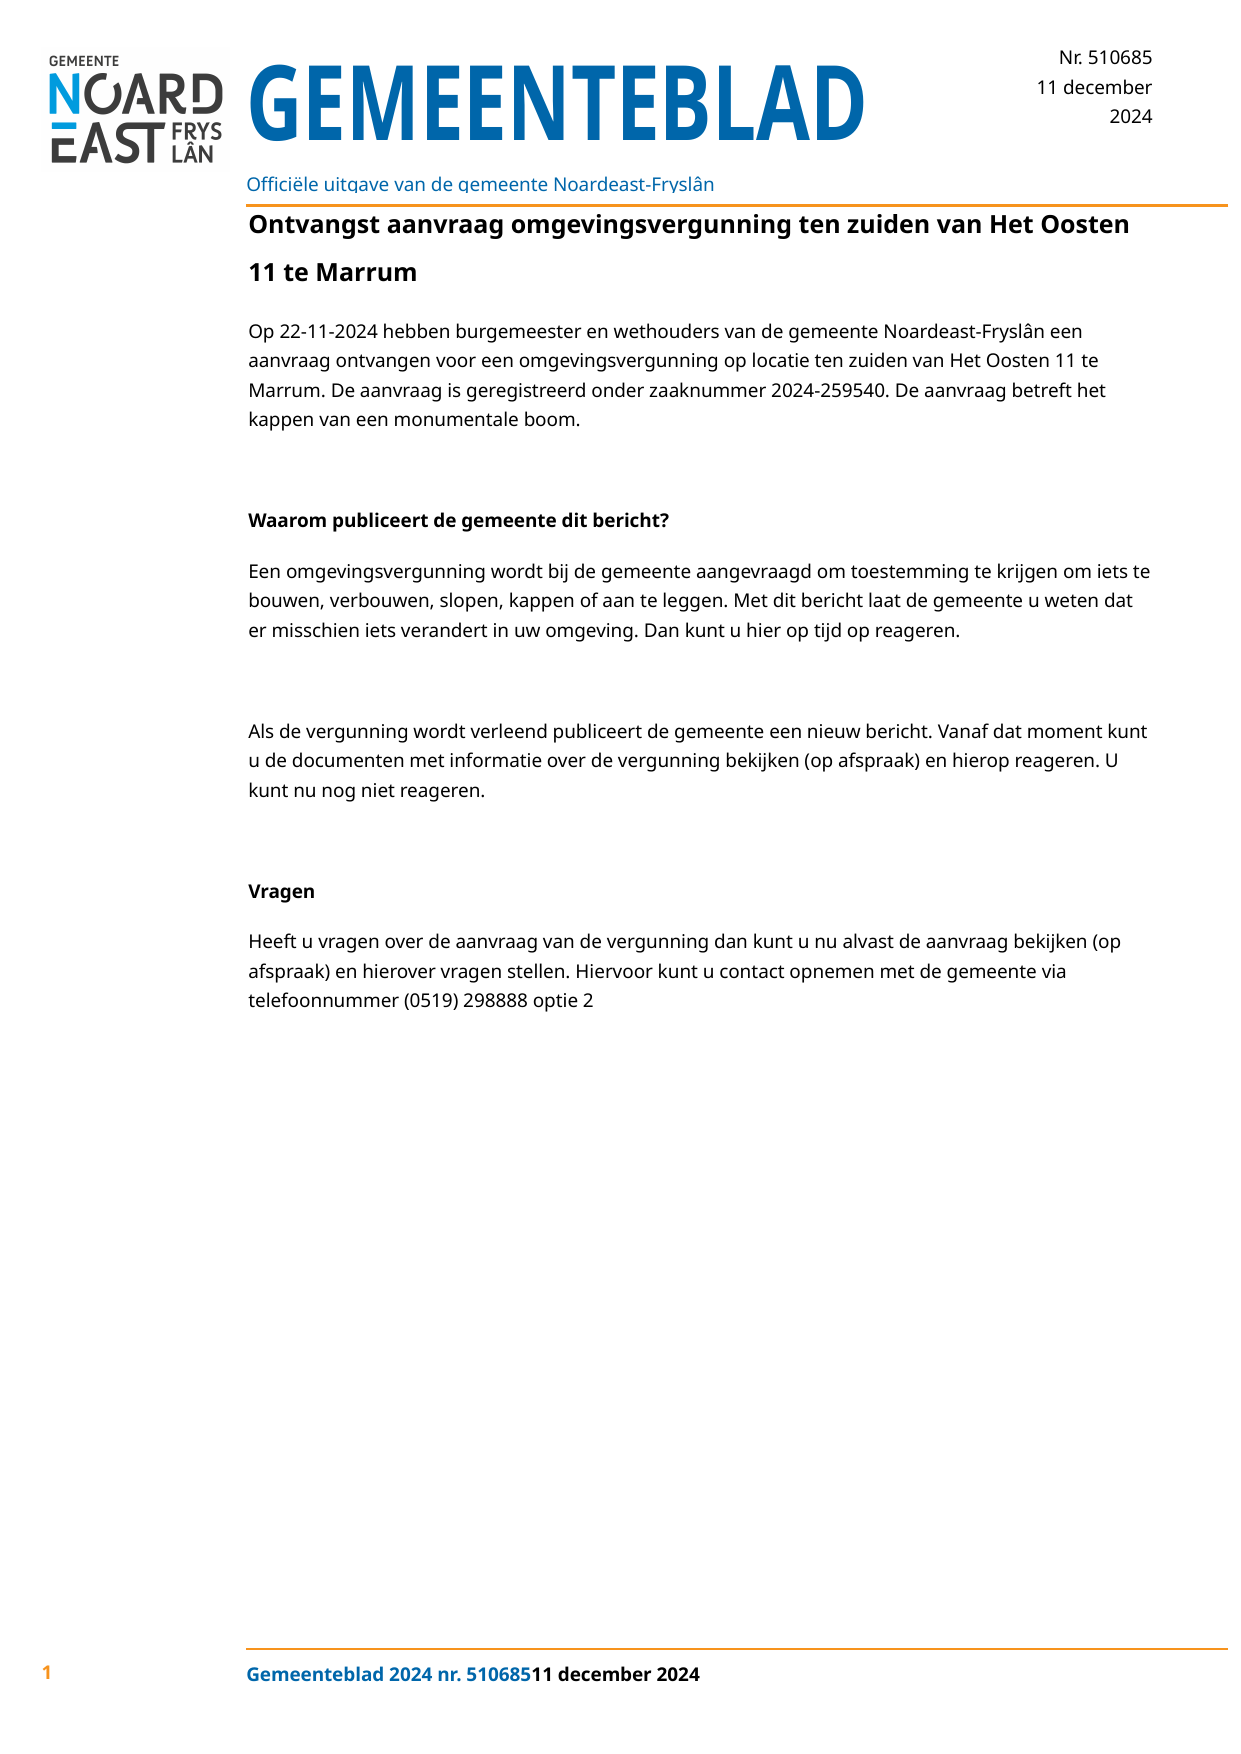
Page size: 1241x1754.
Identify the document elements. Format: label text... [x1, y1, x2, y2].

text Als de vergunning wordt verleend publiceert de gemeente een nieuw bericht. Vanaf dat moment kunt u de documenten met informatie over de vergunning bekijken (op afspraak) en hierop reageren. U kunt nu nog niet reageren. [248, 718, 1152, 803]
text Waarom publiceert de gemeente dit bericht? [248, 507, 1152, 533]
picture [41, 47, 231, 172]
text Ontvangst aanvraag omgevingsvergunning ten zuiden van Het Oosten 11 te Marrum [248, 207, 1152, 288]
text Een omgevingsvergunning wordt bij de gemeente aangevraagd om toestemming te krijgen om iets te bouwen, verbouwen, slopen, kappen of aan te leggen. Met dit bericht laat de gemeente u weten dat er misschien iets verandert in uw omgeving. Dan kunt u hier op tijd op reageren. [248, 558, 1152, 643]
text Op 22-11-2024 hebben burgemeester en wethouders van de gemeente Noardeast-Fryslân een aanvraag ontvangen voor een omgevingsvergunning op locatie ten zuiden van Het Oosten 11 te Marrum. De aanvraag is geregistreerd onder zaaknummer 2024-259540. De aanvraag betreft het kappen van een monumentale boom. [248, 318, 1152, 432]
text Vragen [248, 878, 1152, 904]
text Heeft u vragen over de aanvraag van de vergunning dan kunt u nu alvast de aanvraag bekijken (op afspraak) en hierover vragen stellen. Hiervoor kunt u contact opnemen met de gemeente via telefoonnummer (0519) 298888 optie 2 [248, 928, 1152, 1013]
